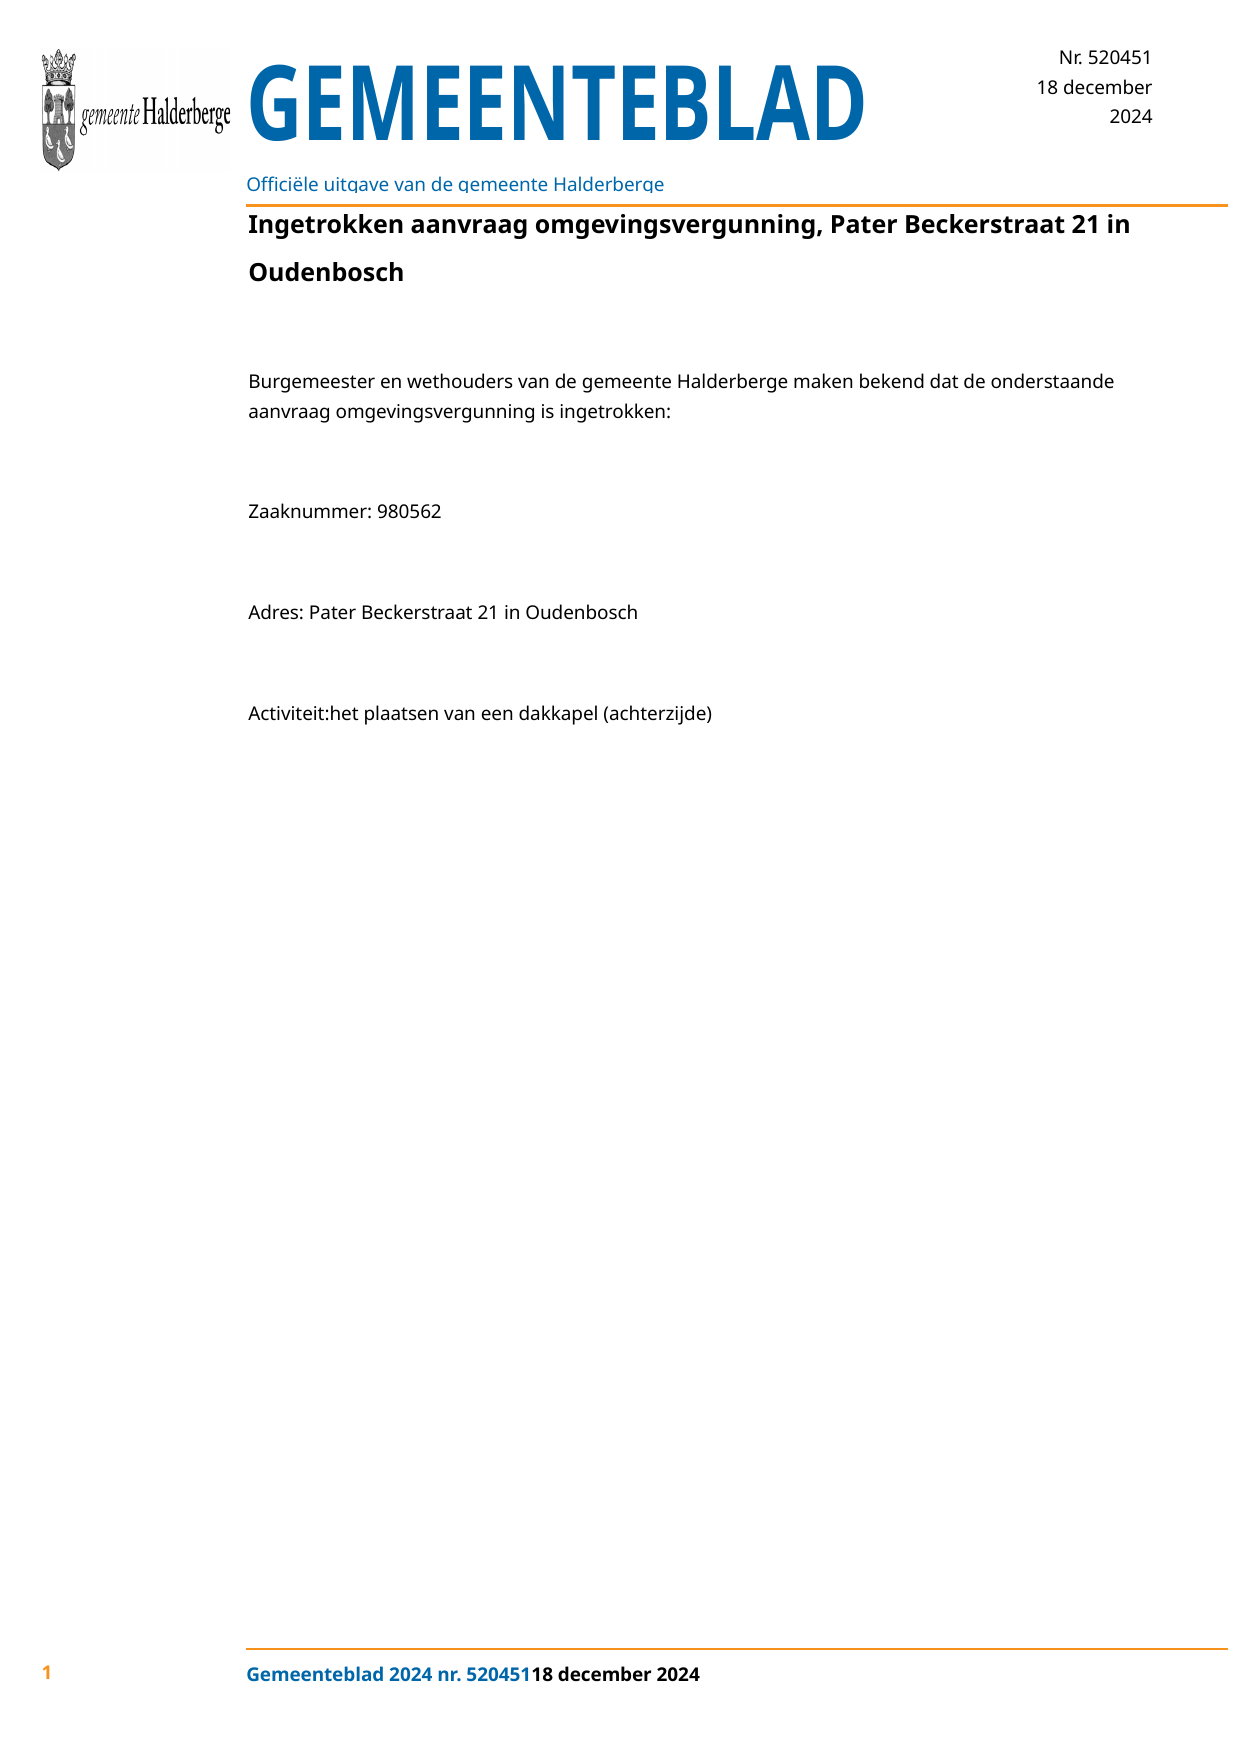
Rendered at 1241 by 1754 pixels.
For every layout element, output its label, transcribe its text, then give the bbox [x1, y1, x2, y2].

text Activiteit:het plaatsen van een dakkapel (achterzijde) [248, 700, 1152, 726]
picture [41, 47, 231, 172]
text Zaaknummer: 980562 [248, 499, 1152, 524]
text Ingetrokken aanvraag omgevingsvergunning, Pater Beckerstraat 21 in Oudenbosch [248, 207, 1152, 288]
text Burgemeester en wethouders van de gemeente Halderberge maken bekend dat de onderstaande aanvraag omgevingsvergunning is ingetrokken: [248, 368, 1152, 424]
text Adres: Pater Beckerstraat 21 in Oudenbosch [248, 599, 1152, 625]
